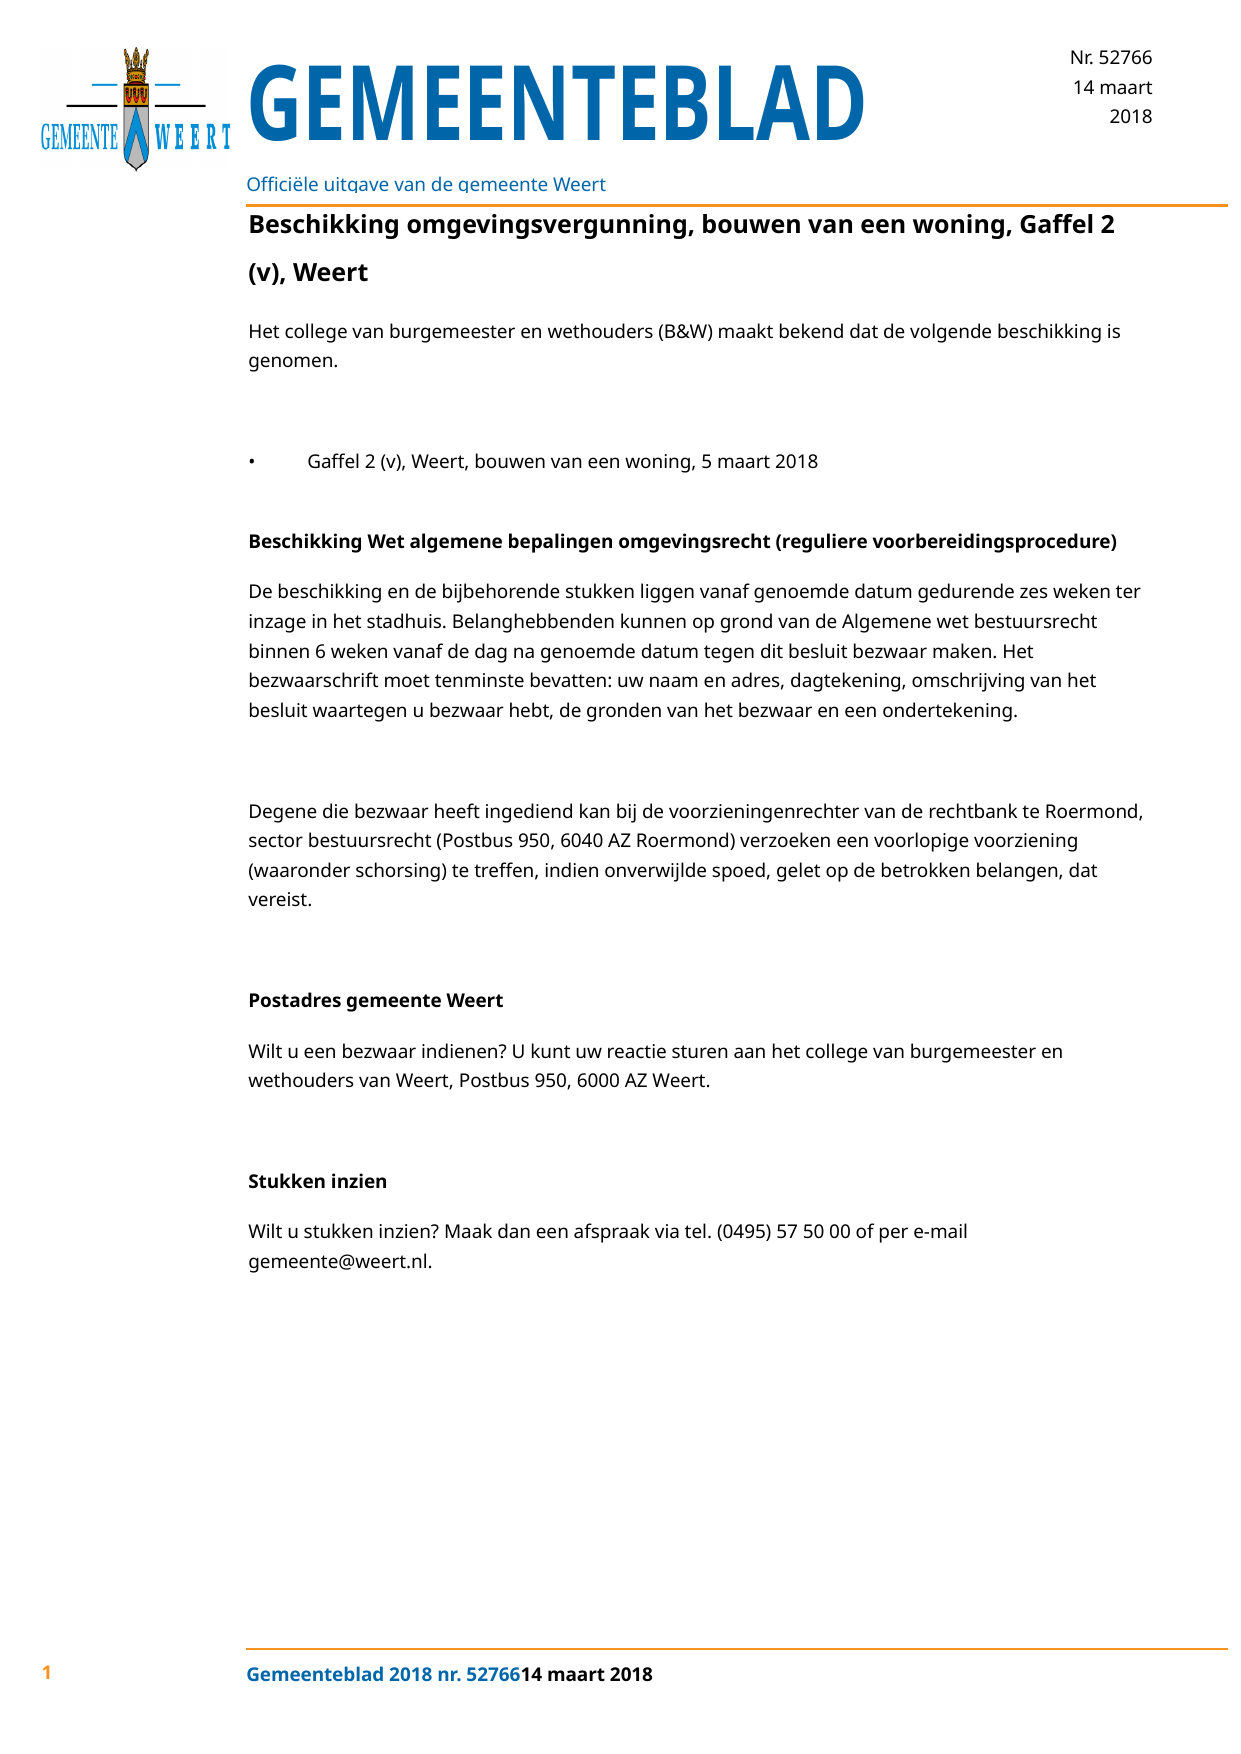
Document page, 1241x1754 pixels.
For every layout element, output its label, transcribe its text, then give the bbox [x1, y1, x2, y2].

text De beschikking en de bijbehorende stukken liggen vanaf genoemde datum gedurende zes weken ter inzage in het stadhuis. Belanghebbenden kunnen op grond van de Algemene wet bestuursrecht binnen 6 weken vanaf de dag na genoemde datum tegen dit besluit bezwaar maken. Het bezwaarschrift moet tenminste bevatten: uw naam en adres, dagtekening, omschrijving van het besluit waartegen u bezwaar hebt, de gronden van het bezwaar en een ondertekening. [248, 579, 1152, 723]
text Postadres gemeente Weert [248, 987, 1152, 1013]
text Beschikking Wet algemene bepalingen omgevingsrecht (reguliere voorbereidingsprocedure) [248, 528, 1152, 554]
list Gaffel 2 (v), Weert, bouwen van een woning, 5 maart 2018 [248, 448, 1152, 474]
text Het college van burgemeester en wethouders (B&W) maakt bekend dat de volgende beschikking is genomen. [248, 318, 1152, 373]
text Degene die bezwaar heeft ingediend kan bij de voorzieningenrechter van de rechtbank te Roermond, sector bestuursrecht (Postbus 950, 6040 AZ Roermond) verzoeken een voorlopige voorziening (waaronder schorsing) te treffen, indien onverwijlde spoed, gelet op de betrokken belangen, dat vereist. [248, 798, 1152, 912]
text Beschikking omgevingsvergunning, bouwen van een woning, Gaffel 2 (v), Weert [248, 207, 1152, 288]
text Stukken inzien [248, 1168, 1152, 1194]
text Wilt u stukken inzien? Maak dan een afspraak via tel. (0495) 57 50 00 of per e-mail gemeente@weert.nl. [248, 1219, 1152, 1274]
picture [41, 47, 231, 172]
text Wilt u een bezwaar indienen? U kunt uw reactie sturen aan het college van burgemeester en wethouders van Weert, Postbus 950, 6000 AZ Weert. [248, 1038, 1152, 1093]
